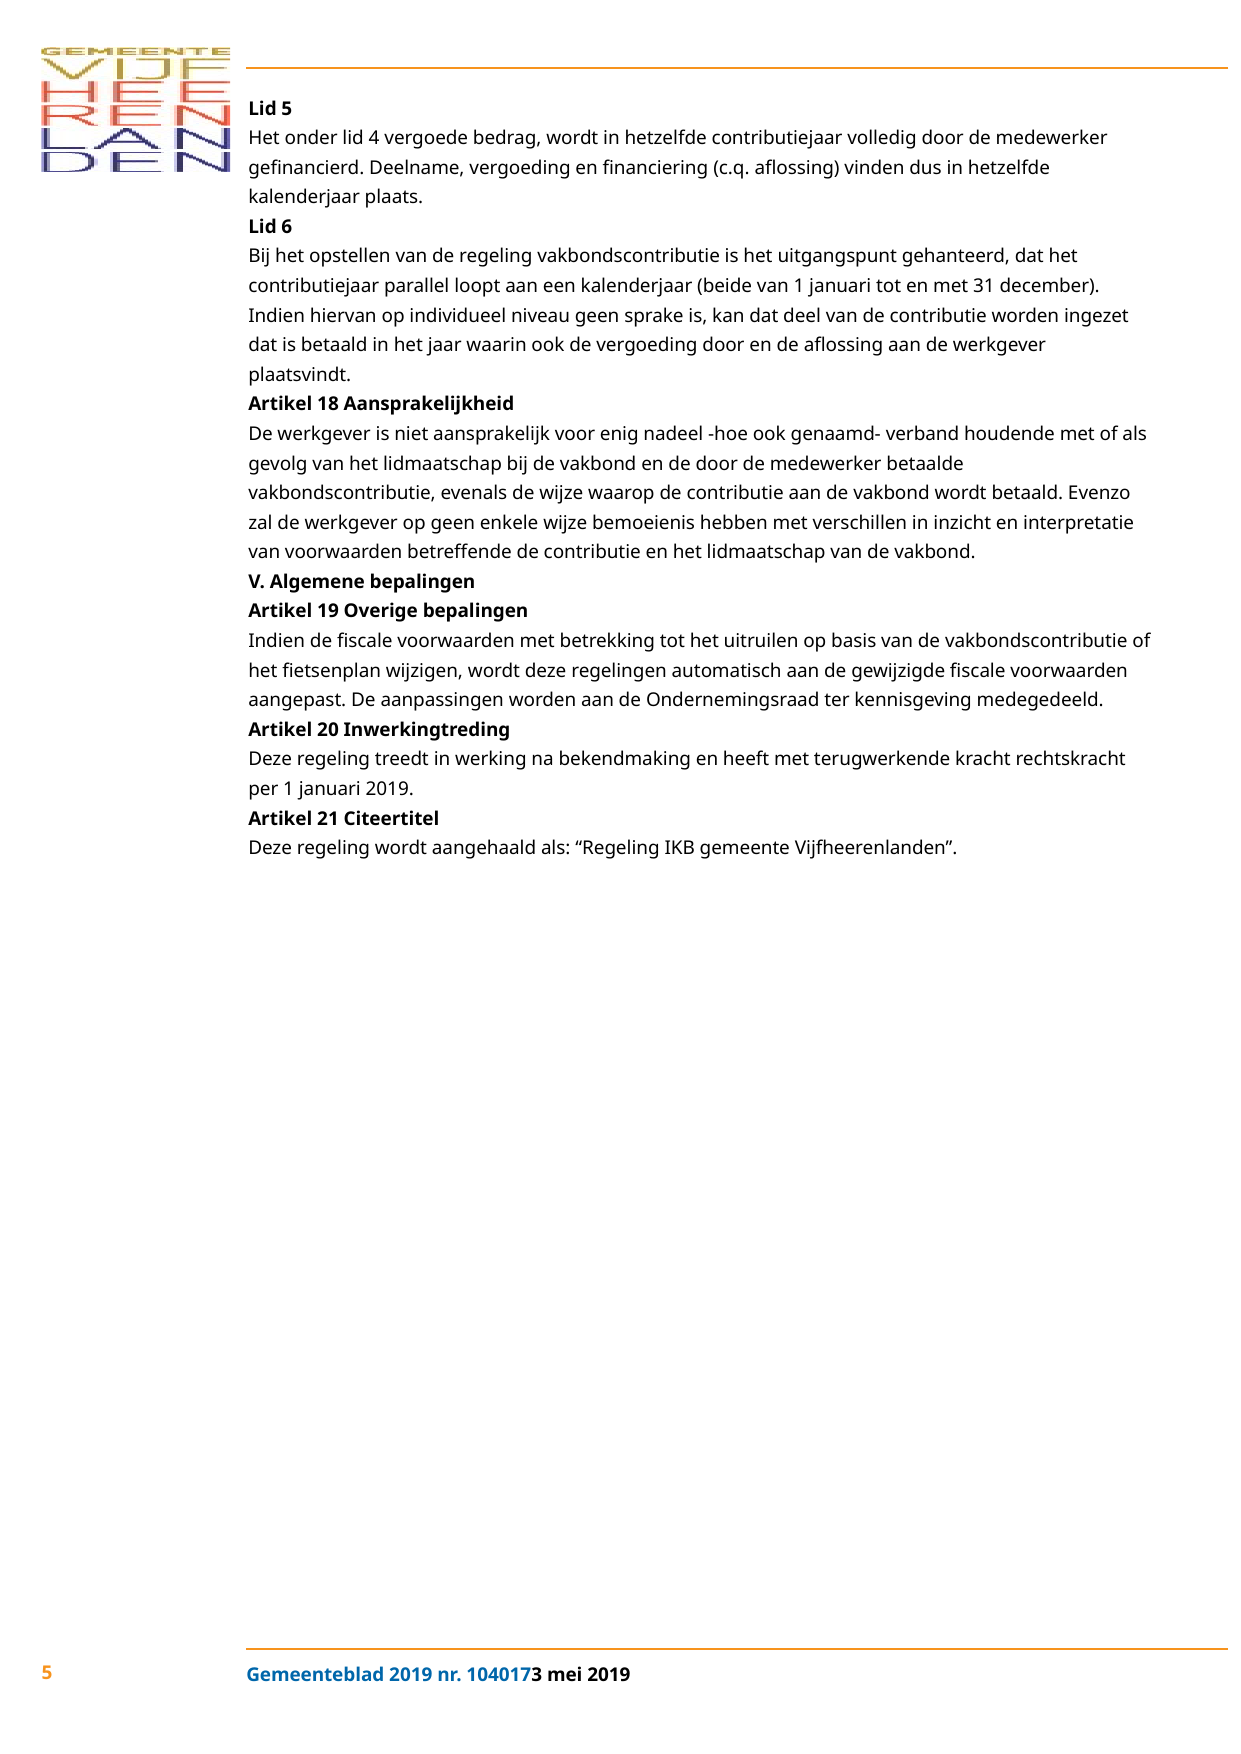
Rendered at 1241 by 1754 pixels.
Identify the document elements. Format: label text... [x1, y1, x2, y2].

text Artikel 21 Citeertitel [248, 805, 1152, 831]
text Lid 6 [248, 213, 1152, 239]
text Bij het opstellen van de regeling vakbondscontributie is het uitgangspunt gehanteerd, dat het contributiejaar parallel loopt aan een kalenderjaar (beide van 1 januari tot en met 31 december). Indien hiervan op individueel niveau geen sprake is, kan dat deel van de contributie worden ingezet dat is betaald in het jaar waarin ook de vergoeding door en de aflossing aan de werkgever plaatsvindt. [248, 243, 1152, 387]
text V. Algemene bepalingen [248, 568, 1152, 594]
text Artikel 18 Aansprakelijkheid [248, 391, 1152, 416]
text Lid 5 [248, 95, 1152, 121]
picture [41, 47, 231, 172]
text Deze regeling treedt in werking na bekendmaking en heeft met terugwerkende kracht rechtskracht per 1 januari 2019. [248, 746, 1152, 801]
text Indien de fiscale voorwaarden met betrekking tot het uitruilen op basis van de vakbondscontributie of het fietsenplan wijzigen, wordt deze regelingen automatisch aan de gewijzigde fiscale voorwaarden aangepast. De aanpassingen worden aan de Ondernemingsraad ter kennisgeving medegedeeld. [248, 627, 1152, 712]
text Deze regeling wordt aangehaald als: “Regeling IKB gemeente Vijfheerenlanden”. [248, 834, 1152, 860]
text De werkgever is niet aansprakelijk voor enig nadeel -hoe ook genaamd- verband houdende met of als gevolg van het lidmaatschap bij de vakbond en de door de medewerker betaalde vakbondscontributie, evenals de wijze waarop de contributie aan de vakbond wordt betaald. Evenzo zal de werkgever op geen enkele wijze bemoeienis hebben met verschillen in inzicht en interpretatie van voorwaarden betreffende de contributie en het lidmaatschap van de vakbond. [248, 420, 1152, 564]
text Het onder lid 4 vergoede bedrag, wordt in hetzelfde contributiejaar volledig door de medewerker gefinancierd. Deelname, vergoeding en financiering (c.q. aflossing) vinden dus in hetzelfde kalenderjaar plaats. [248, 124, 1152, 209]
text Artikel 19 Overige bepalingen [248, 598, 1152, 623]
text Artikel 20 Inwerkingtreding [248, 716, 1152, 742]
